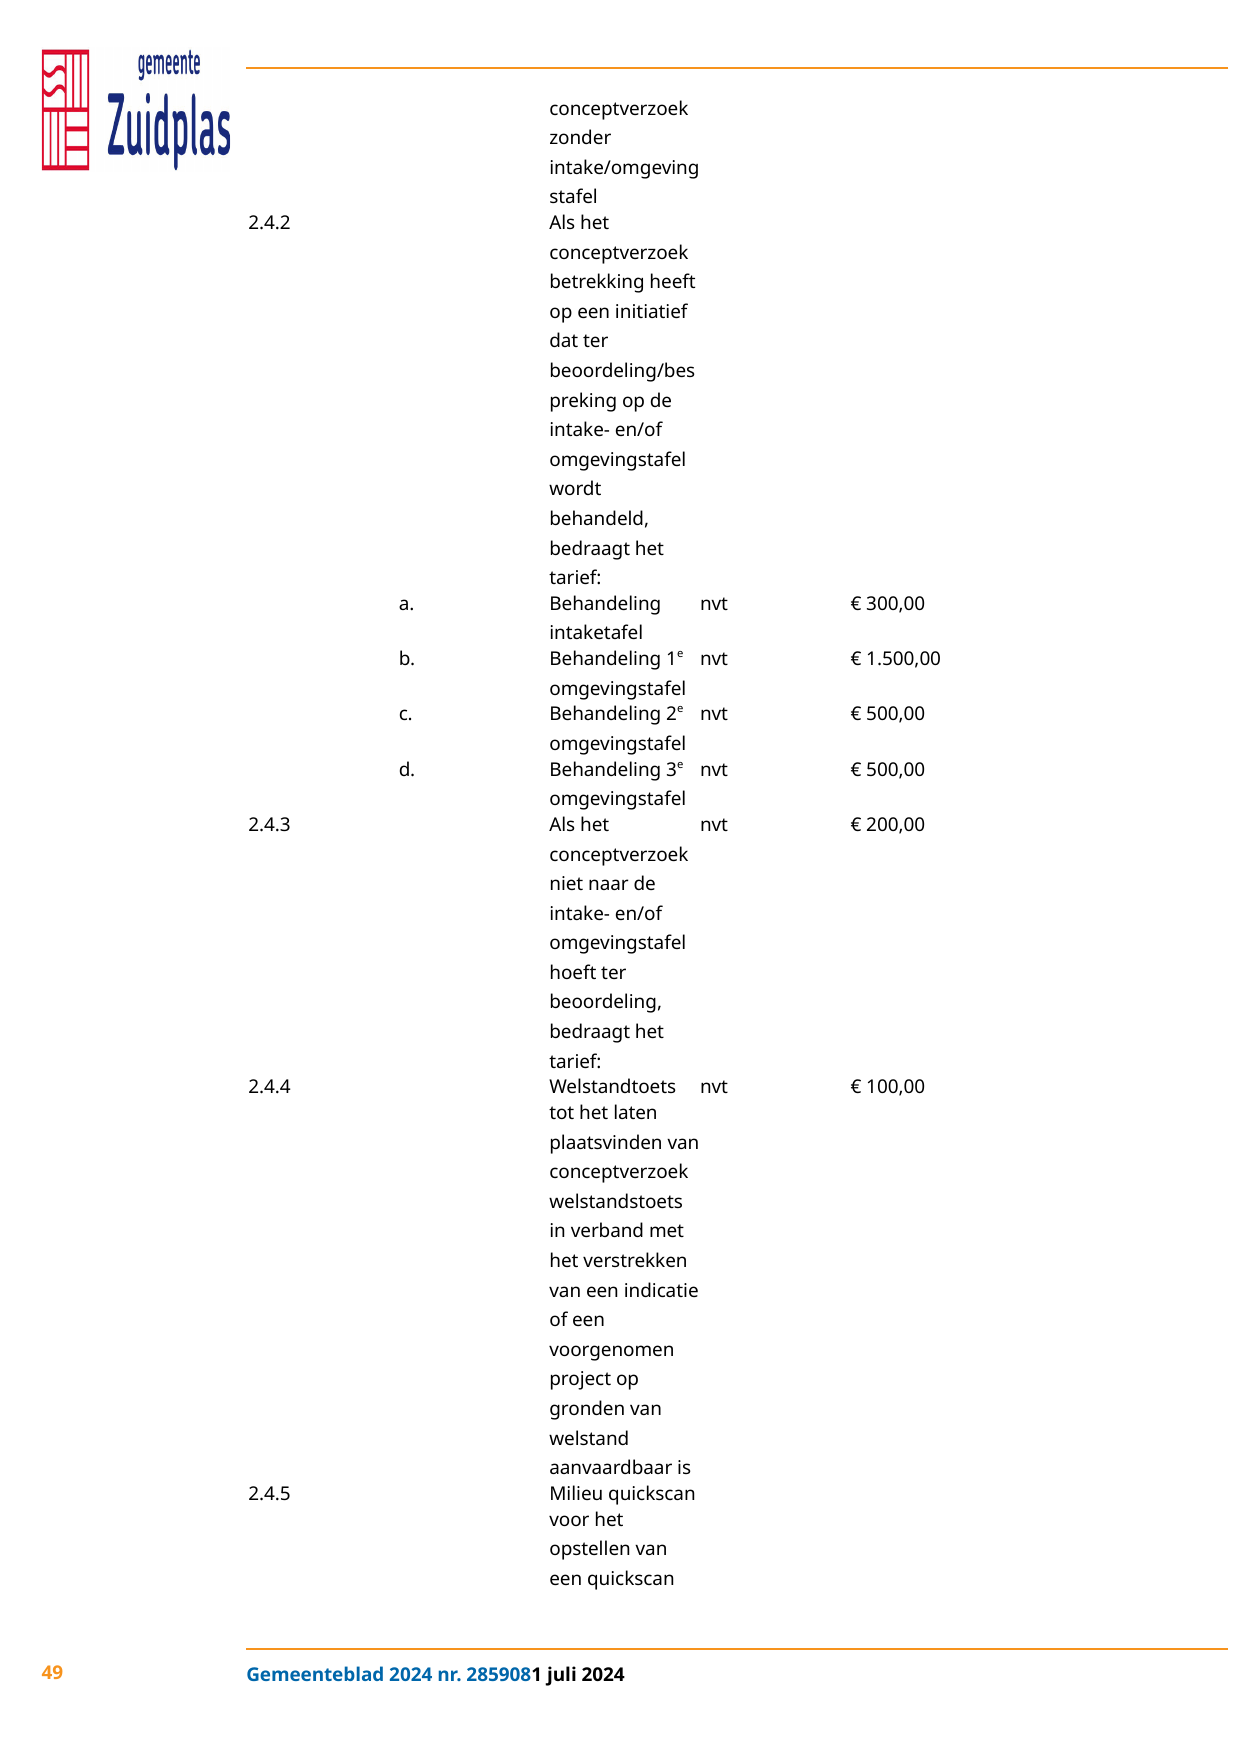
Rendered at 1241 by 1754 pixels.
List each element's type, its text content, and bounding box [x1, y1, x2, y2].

table_cell [1001, 1480, 1152, 1506]
table_cell [399, 811, 549, 1074]
table_cell [700, 1099, 850, 1480]
table_cell 2.4.2 [248, 209, 398, 590]
table_cell [850, 209, 1001, 590]
table_cell [399, 1506, 549, 1591]
table_cell 2.4.3 [248, 811, 398, 1074]
table_cell [1001, 645, 1152, 701]
table_cell [1001, 756, 1152, 811]
table_cell € 300,00 [850, 590, 1001, 645]
table_cell € 500,00 [850, 756, 1001, 811]
table_cell [700, 1480, 850, 1506]
table_cell Behandeling 2e omgevingstafel [549, 701, 700, 756]
table_cell [1001, 95, 1152, 209]
table_cell a. [399, 590, 549, 645]
table_cell nvt [700, 756, 850, 811]
table_cell d. [399, 756, 549, 811]
table_cell Als het conceptverzoek niet naar de intake- en/of omgevingstafel hoeft ter beoordeling, bedraagt het tarief: [549, 811, 700, 1074]
table_cell c. [399, 701, 549, 756]
table_cell [850, 1506, 1001, 1591]
table_cell nvt [700, 811, 850, 1074]
table_cell [248, 645, 398, 701]
table_cell [700, 1506, 850, 1591]
table_cell [1001, 811, 1152, 1074]
table_cell Behandeling 3e omgevingstafel [549, 756, 700, 811]
table_cell € 100,00 [850, 1074, 1001, 1099]
table_cell Behandeling 1e omgevingstafel [549, 645, 700, 701]
table_cell 2.4.4 [248, 1074, 398, 1480]
table_cell [1001, 590, 1152, 645]
table_cell [700, 95, 850, 209]
table_cell € 1.500,00 [850, 645, 1001, 701]
table_cell b. [399, 645, 549, 701]
table_cell [248, 756, 398, 811]
table_cell [399, 1074, 549, 1099]
table_cell voor het opstellen van een quickscan [549, 1506, 700, 1591]
table_cell Milieu quickscan [549, 1480, 700, 1506]
table_cell Welstandtoets [549, 1074, 700, 1099]
table_cell Behandeling intaketafel [549, 590, 700, 645]
table_cell [248, 590, 398, 645]
table_cell [399, 209, 549, 590]
table_cell [399, 1099, 549, 1480]
table_cell [1001, 1506, 1152, 1591]
table_cell [1001, 1099, 1152, 1480]
table_cell nvt [700, 590, 850, 645]
table_cell nvt [700, 1074, 850, 1099]
table_cell [399, 95, 549, 209]
table_cell € 200,00 [850, 811, 1001, 1074]
table_cell [700, 209, 850, 590]
table_cell [850, 95, 1001, 209]
table_cell [399, 1480, 549, 1506]
table_cell [850, 1480, 1001, 1506]
table_cell Als het conceptverzoek betrekking heeft op een initiatief dat ter beoordeling/bespreking op de intake- en/of omgevingstafel wordt behandeld, bedraagt het tarief: [549, 209, 700, 590]
table_cell nvt [700, 645, 850, 701]
table_cell conceptverzoek zonder intake/omgevingstafel [549, 95, 700, 209]
table_cell € 500,00 [850, 701, 1001, 756]
table_cell [1001, 701, 1152, 756]
table_cell 2.4.5 [248, 1480, 398, 1591]
table_cell [1001, 1074, 1152, 1099]
table_cell [850, 1099, 1001, 1480]
table_cell nvt [700, 701, 850, 756]
table_cell tot het laten plaatsvinden van conceptverzoek welstandstoets in verband met het verstrekken van een indicatie of een voorgenomen project op gronden van welstand aanvaardbaar is [549, 1099, 700, 1480]
table_cell [1001, 209, 1152, 590]
table_cell [248, 701, 398, 756]
table_cell [248, 95, 398, 209]
picture [41, 47, 231, 172]
